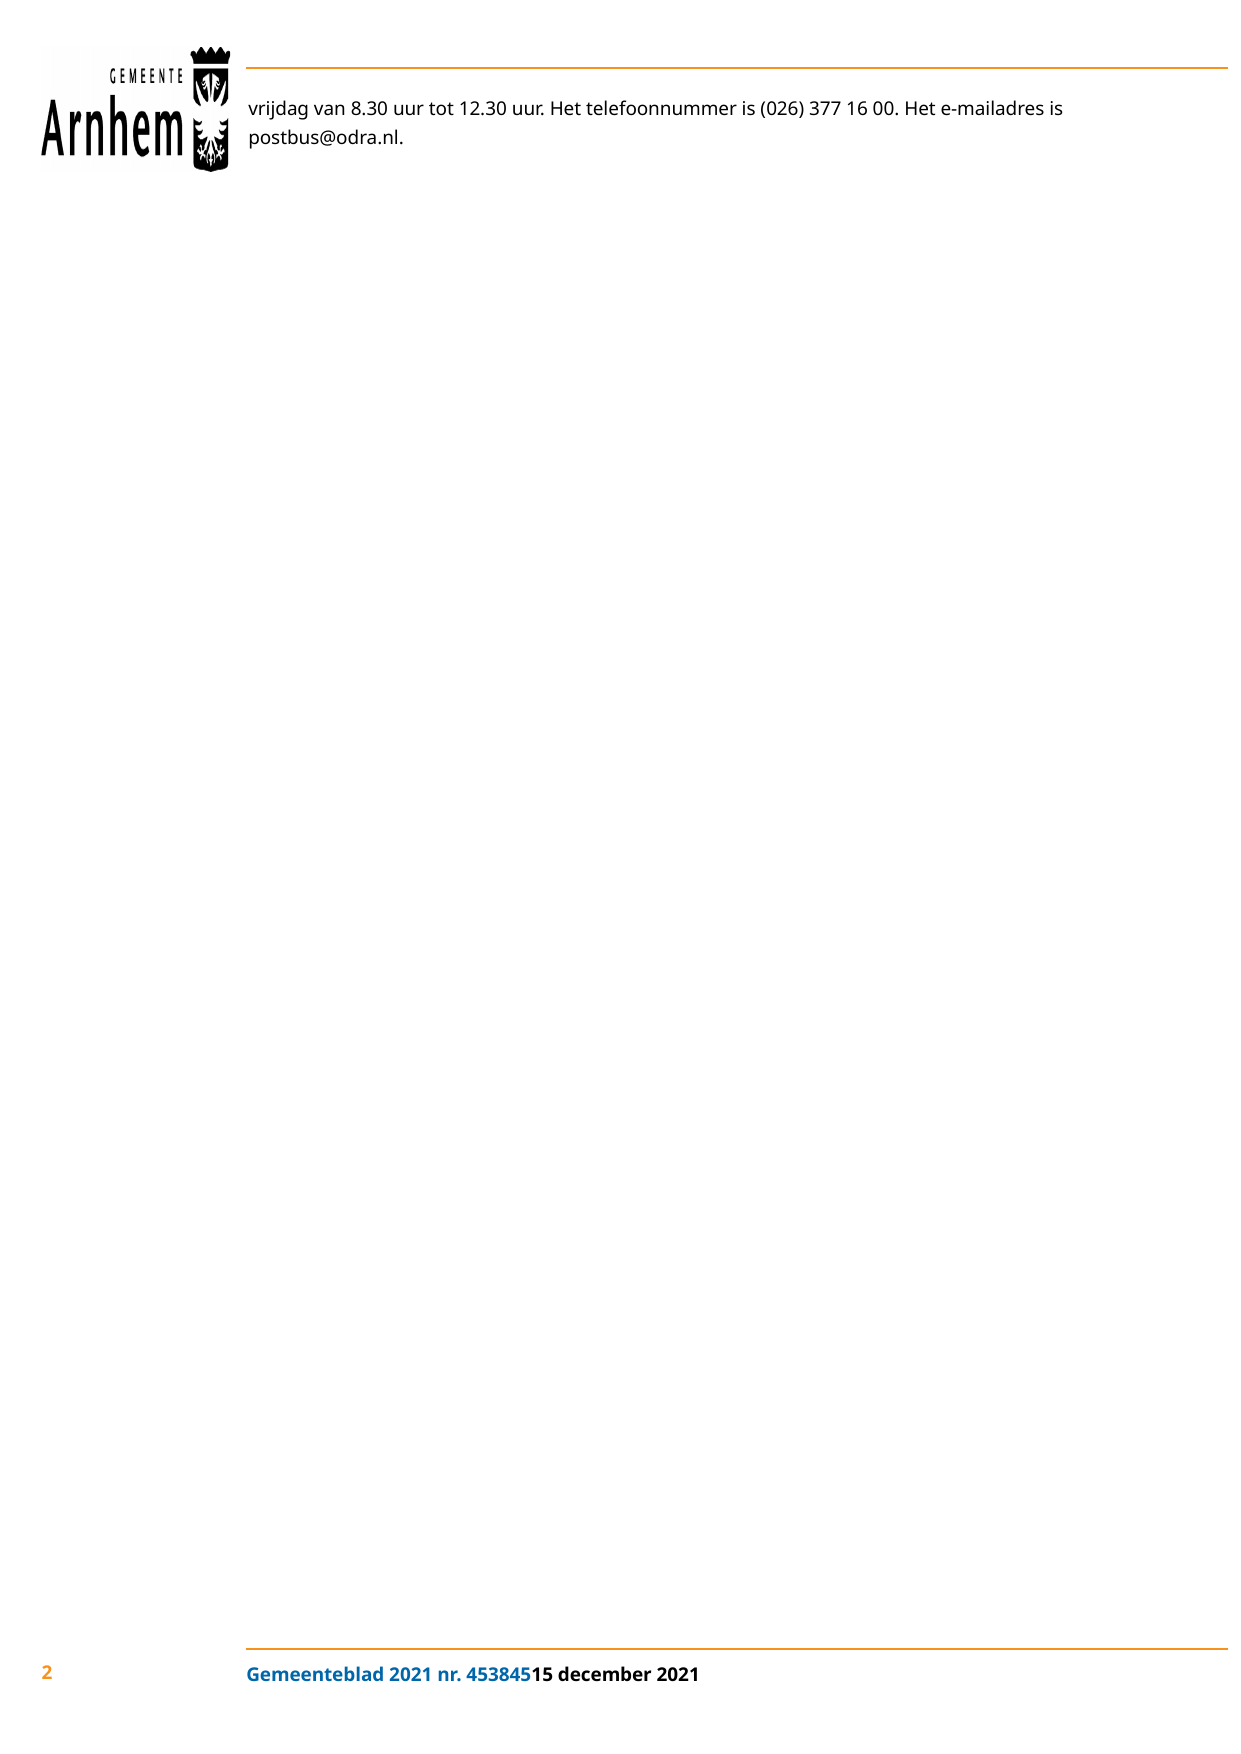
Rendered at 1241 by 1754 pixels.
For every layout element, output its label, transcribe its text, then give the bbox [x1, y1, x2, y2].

text vrijdag van 8.30 uur tot 12.30 uur. Het telefoonnummer is (026) 377 16 00. Het e-mailadres is postbus@odra.nl. [248, 95, 1152, 150]
picture [41, 47, 231, 172]
